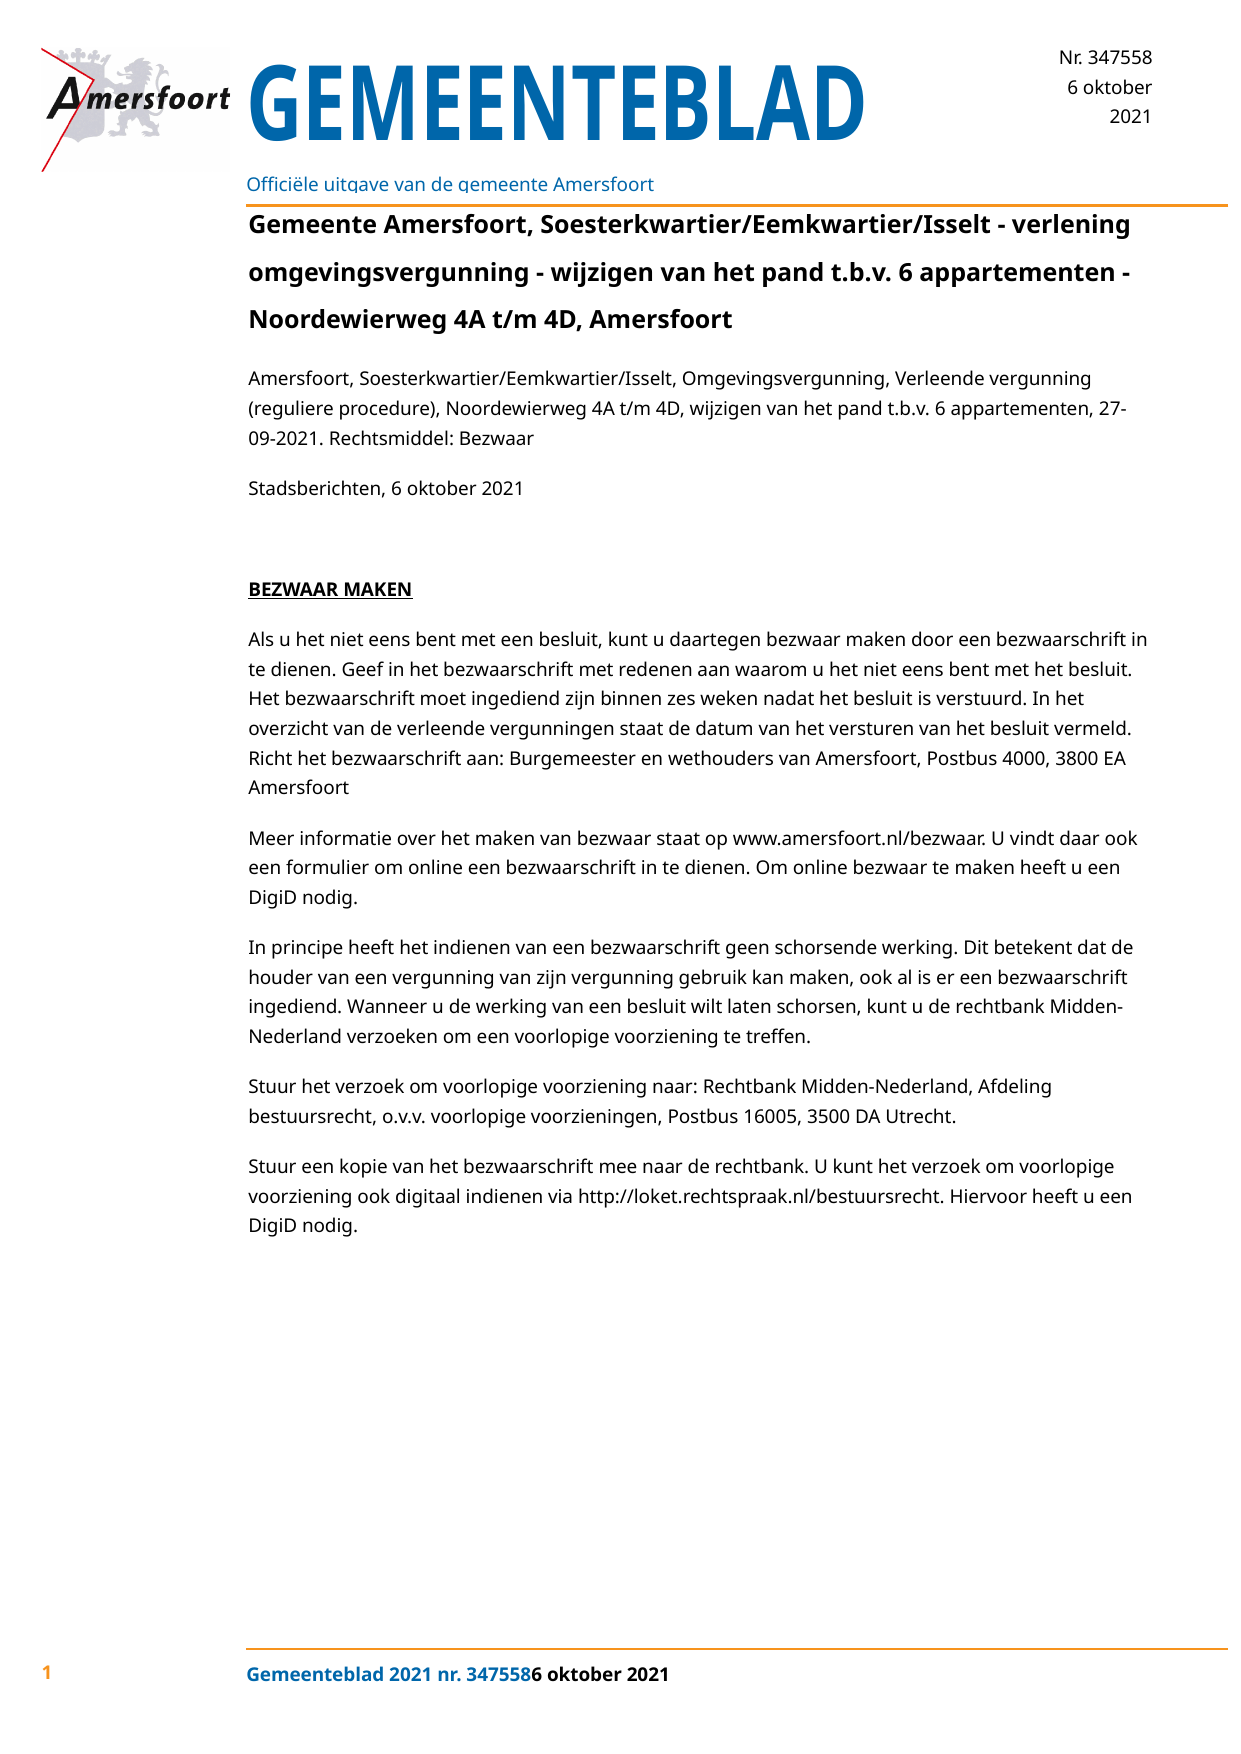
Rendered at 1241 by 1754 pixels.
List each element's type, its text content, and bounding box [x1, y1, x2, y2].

text Stuur een kopie van het bezwaarschrift mee naar de rechtbank. U kunt het verzoek om voorlopige voorziening ook digitaal indienen via http://loket.rechtspraak.nl/bestuursrecht. Hiervoor heeft u een DigiD nodig. [248, 1153, 1152, 1238]
text Stuur het verzoek om voorlopige voorziening naar: Rechtbank Midden-Nederland, Afdeling bestuursrecht, o.v.v. voorlopige voorzieningen, Postbus 16005, 3500 DA Utrecht. [248, 1073, 1152, 1129]
text BEZWAAR MAKEN [248, 576, 1152, 602]
text Stadsberichten, 6 oktober 2021 [248, 475, 1152, 501]
text Gemeente Amersfoort, Soesterkwartier/Eemkwartier/Isselt - verlening omgevingsvergunning - wijzigen van het pand t.b.v. 6 appartementen - Noordewierweg 4A t/m 4D, Amersfoort [248, 207, 1152, 336]
text Amersfoort, Soesterkwartier/Eemkwartier/Isselt, Omgevingsvergunning, Verleende vergunning (reguliere procedure), Noordewierweg 4A t/m 4D, wijzigen van het pand t.b.v. 6 appartementen, 27-09-2021. Rechtsmiddel: Bezwaar [248, 366, 1152, 450]
text In principe heeft het indienen van een bezwaarschrift geen schorsende werking. Dit betekent dat de houder van een vergunning van zijn vergunning gebruik kan maken, ook al is er een bezwaarschrift ingediend. Wanneer u de werking van een besluit wilt laten schorsen, kunt u de rechtbank Midden-Nederland verzoeken om een voorlopige voorziening te treffen. [248, 934, 1152, 1049]
text Meer informatie over het maken van bezwaar staat op www.amersfoort.nl/bezwaar. U vindt daar ook een formulier om online een bezwaarschrift in te dienen. Om online bezwaar te maken heeft u een DigiD nodig. [248, 825, 1152, 909]
text Als u het niet eens bent met een besluit, kunt u daartegen bezwaar maken door een bezwaarschrift in te dienen. Geef in het bezwaarschrift met redenen aan waarom u het niet eens bent met het besluit. Het bezwaarschrift moet ingediend zijn binnen zes weken nadat het besluit is verstuurd. In het overzicht van de verleende vergunningen staat de datum van het versturen van het besluit vermeld. Richt het bezwaarschrift aan: Burgemeester en wethouders van Amersfoort, Postbus 4000, 3800 EA Amersfoort [248, 626, 1152, 800]
picture [41, 47, 231, 172]
